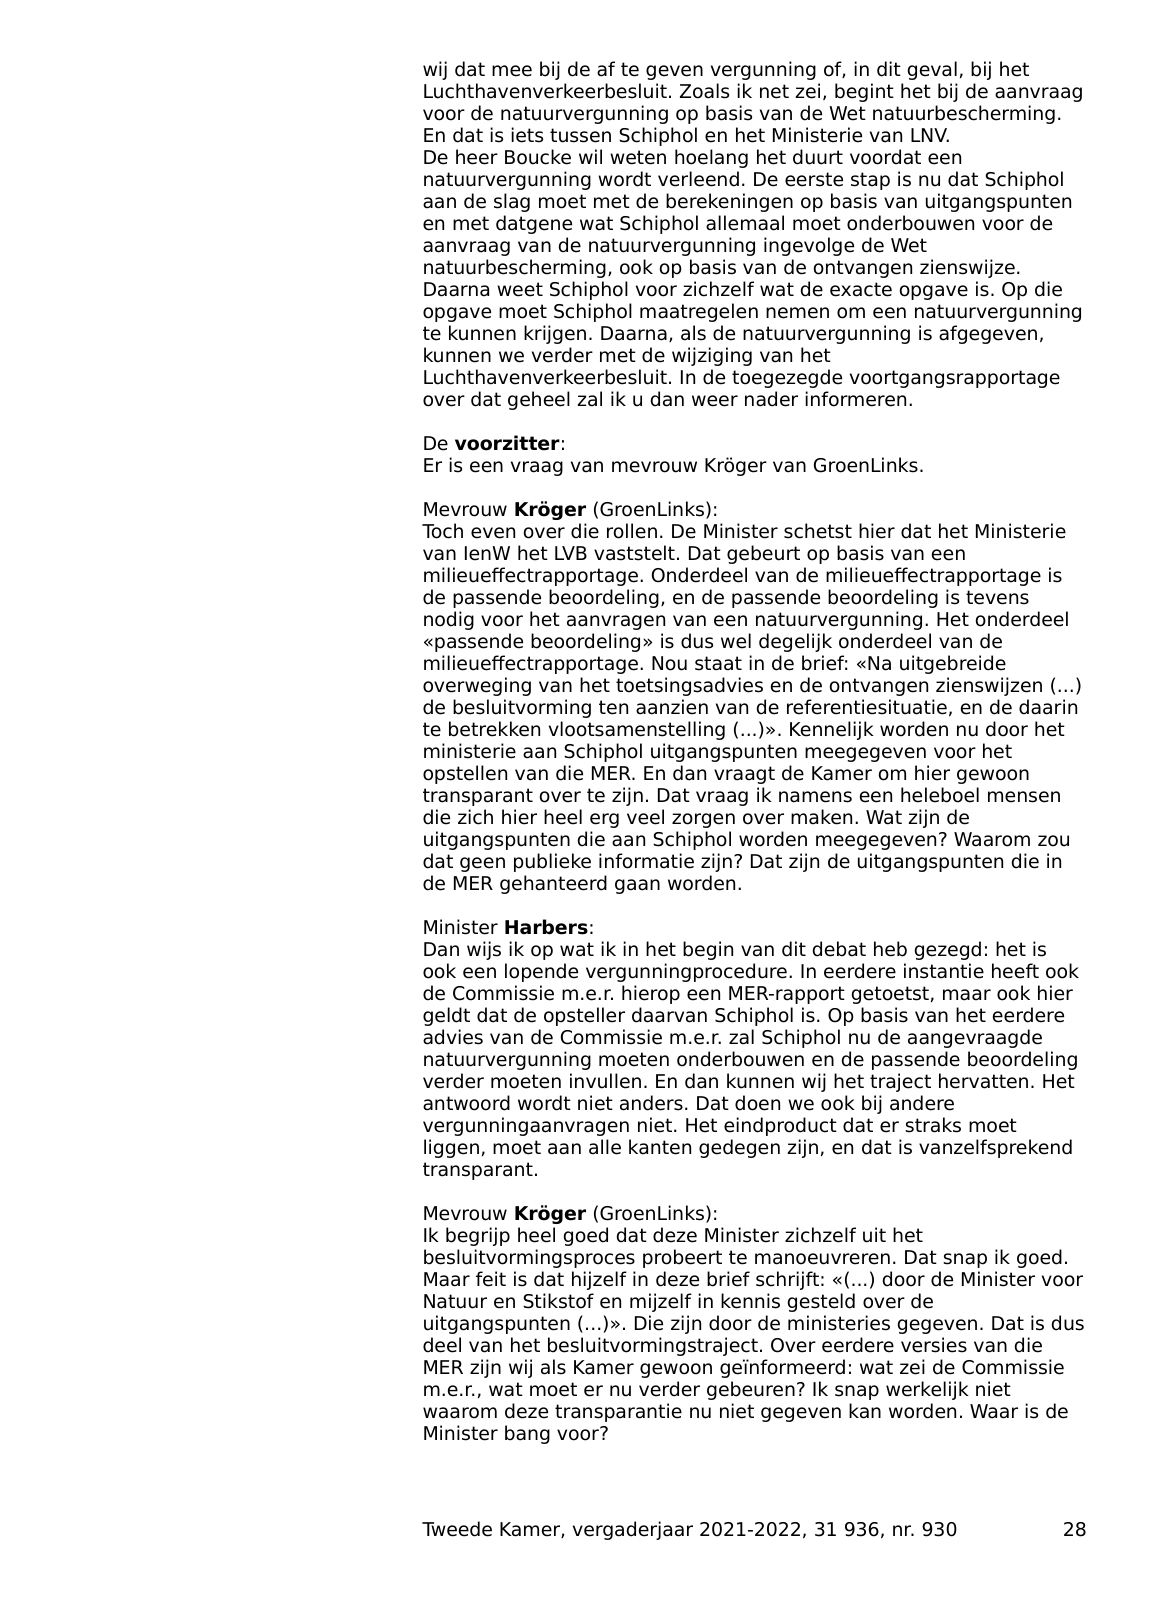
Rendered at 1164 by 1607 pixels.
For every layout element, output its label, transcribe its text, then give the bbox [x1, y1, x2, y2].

text Er is een vraag van mevrouw Kröger van GroenLinks. [422, 455, 1087, 477]
text De voorzitter: [422, 433, 1087, 455]
text Mevrouw Kröger (GroenLinks): [422, 499, 1087, 521]
text De heer Boucke wil weten hoelang het duurt voordat een natuurvergunning wordt verleend. De eerste stap is nu dat Schiphol aan de slag moet met de berekeningen op basis van uitgangspunten en met datgene wat Schiphol allemaal moet onderbouwen voor de aanvraag van de natuurvergunning ingevolge de Wet natuurbescherming, ook op basis van de ontvangen zienswijze. Daarna weet Schiphol voor zichzelf wat de exacte opgave is. Op die opgave moet Schiphol maatregelen nemen om een natuurvergunning te kunnen krijgen. Daarna, als de natuurvergunning is afgegeven, kunnen we verder met de wijziging van het Luchthavenverkeerbesluit. In de toegezegde voortgangsrapportage over dat geheel zal ik u dan weer nader informeren. [422, 147, 1087, 411]
text Toch even over die rollen. De Minister schetst hier dat het Ministerie van IenW het LVB vaststelt. Dat gebeurt op basis van een milieueffectrapportage. Onderdeel van de milieueffectrapportage is de passende beoordeling, en de passende beoordeling is tevens nodig voor het aanvragen van een natuurvergunning. Het onderdeel «passende beoordeling» is dus wel degelijk onderdeel van de milieueffectrapportage. Nou staat in de brief: «Na uitgebreide overweging van het toetsingsadvies en de ontvangen zienswijzen (...) de besluitvorming ten aanzien van de referentiesituatie, en de daarin te betrekken vlootsamenstelling (...)». Kennelijk worden nu door het ministerie aan Schiphol uitgangspunten meegegeven voor het opstellen van die MER. En dan vraagt de Kamer om hier gewoon transparant over te zijn. Dat vraag ik namens een heleboel mensen die zich hier heel erg veel zorgen over maken. Wat zijn de uitgangspunten die aan Schiphol worden meegegeven? Waarom zou dat geen publieke informatie zijn? Dat zijn de uitgangspunten die in de MER gehanteerd gaan worden. [422, 521, 1087, 895]
text Dan wijs ik op wat ik in het begin van dit debat heb gezegd: het is ook een lopende vergunningprocedure. In eerdere instantie heeft ook de Commissie m.e.r. hierop een MER-rapport getoetst, maar ook hier geldt dat de opsteller daarvan Schiphol is. Op basis van het eerdere advies van de Commissie m.e.r. zal Schiphol nu de aangevraagde natuurvergunning moeten onderbouwen en de passende beoordeling verder moeten invullen. En dan kunnen wij het traject hervatten. Het antwoord wordt niet anders. Dat doen we ook bij andere vergunningaanvragen niet. Het eindproduct dat er straks moet liggen, moet aan alle kanten gedegen zijn, en dat is vanzelfsprekend transparant. [422, 939, 1087, 1181]
text wij dat mee bij de af te geven vergunning of, in dit geval, bij het Luchthavenverkeerbesluit. Zoals ik net zei, begint het bij de aanvraag voor de natuurvergunning op basis van de Wet natuurbescherming. En dat is iets tussen Schiphol en het Ministerie van LNV. [422, 59, 1087, 147]
text Minister Harbers: [422, 917, 1087, 939]
text Mevrouw Kröger (GroenLinks): [422, 1203, 1087, 1225]
text Ik begrijp heel goed dat deze Minister zichzelf uit het besluitvormingsproces probeert te manoeuvreren. Dat snap ik goed. Maar feit is dat hijzelf in deze brief schrijft: «(...) door de Minister voor Natuur en Stikstof en mijzelf in kennis gesteld over de uitgangspunten (...)». Die zijn door de ministeries gegeven. Dat is dus deel van het besluitvormingstraject. Over eerdere versies van die MER zijn wij als Kamer gewoon geïnformeerd: wat zei de Commissie m.e.r., wat moet er nu verder gebeuren? Ik snap werkelijk niet waarom deze transparantie nu niet gegeven kan worden. Waar is de Minister bang voor? [422, 1225, 1087, 1444]
